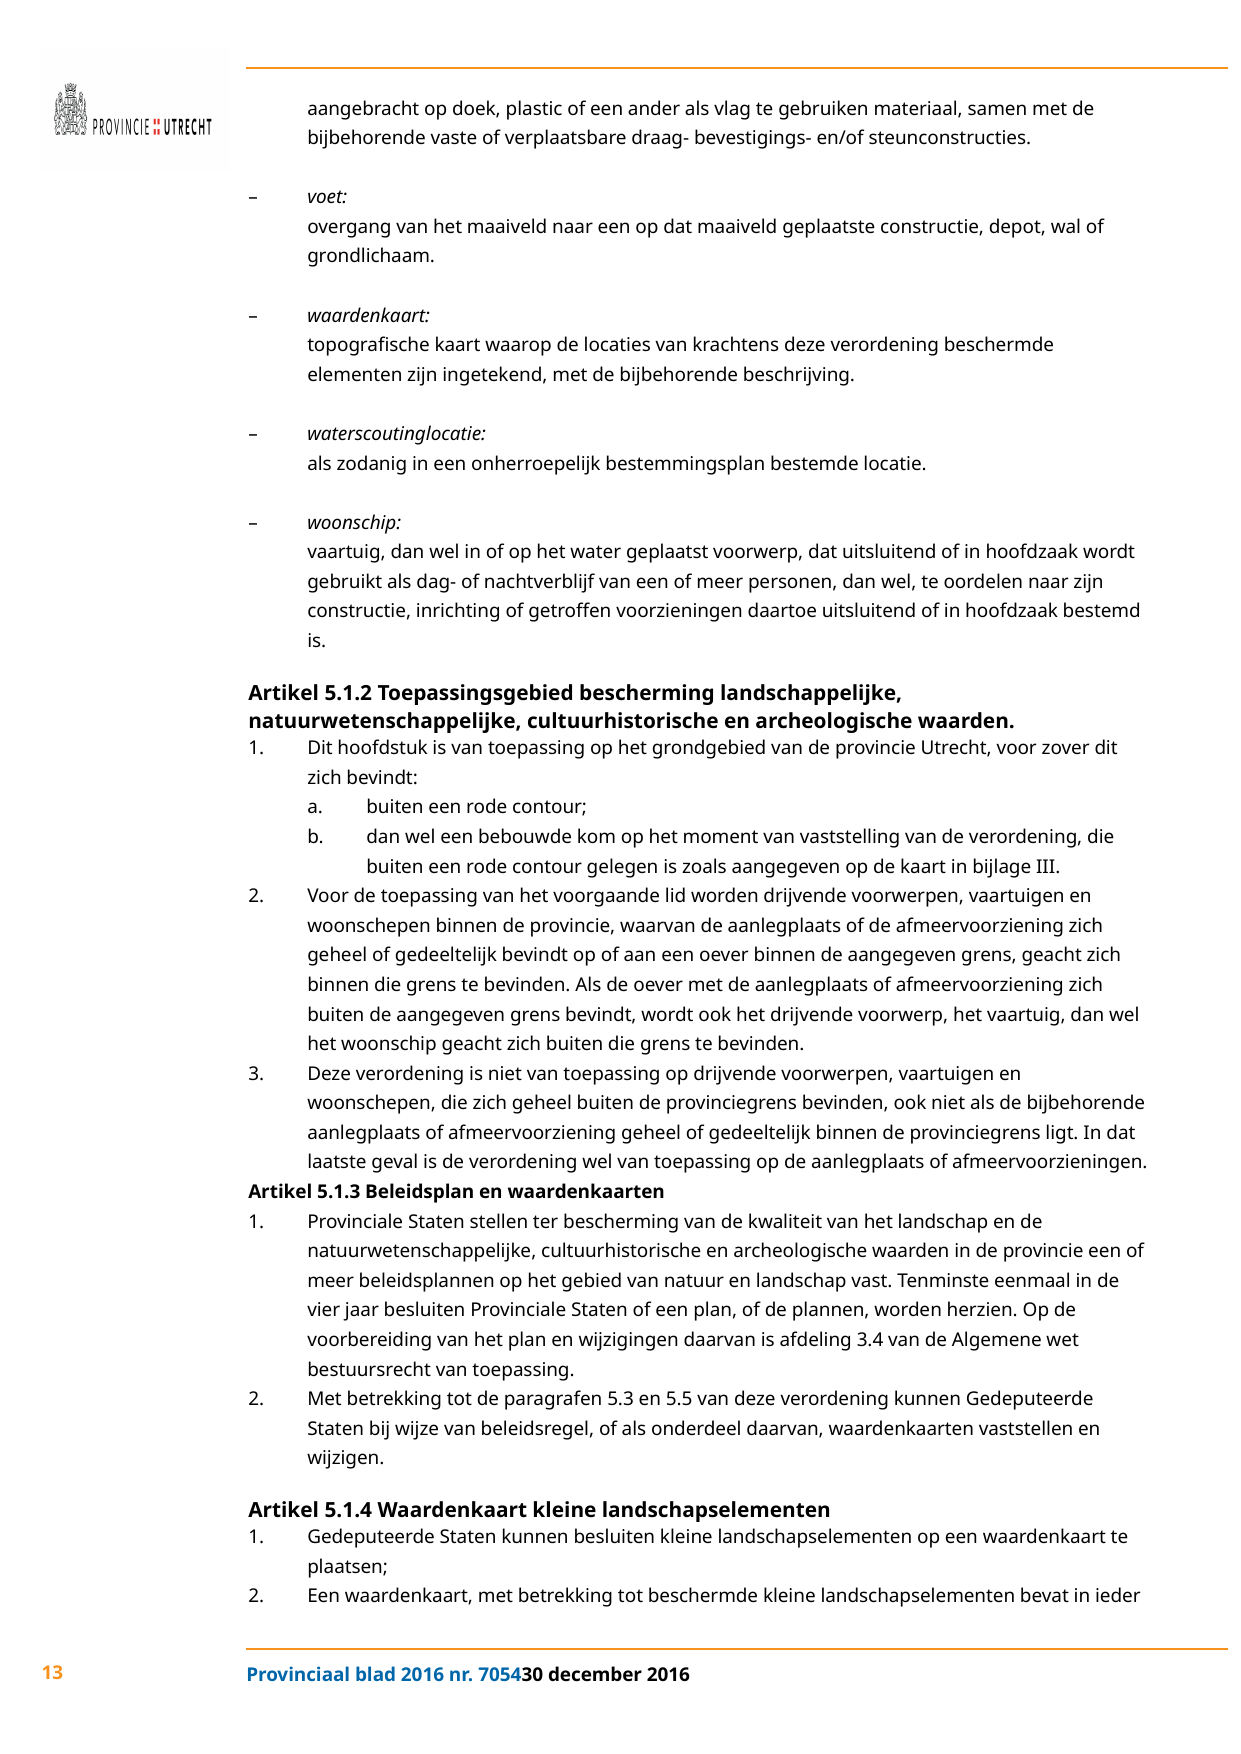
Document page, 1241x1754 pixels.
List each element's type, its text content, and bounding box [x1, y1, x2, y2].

list Een waardenkaart, met betrekking tot beschermde kleine landschapselementen bevat in ieder [248, 1583, 1152, 1608]
list vaartuig, dan wel in of op het water geplaatst voorwerp, dat uitsluitend of in hoofdzaak wordt gebruikt als dag- of nachtverblijf van een of meer personen, dan wel, te oordelen naar zijn constructie, inrichting of getroffen voorzieningen daartoe uitsluitend of in hoofdzaak bestemd is. [248, 538, 1152, 653]
list als zodanig in een onherroepelijk bestemmingsplan bestemde locatie. [248, 450, 1152, 476]
list Deze verordening is niet van toepassing op drijvende voorwerpen, vaartuigen en woonschepen, die zich geheel buiten de provinciegrens bevinden, ook niet als de bijbehorende aanlegplaats of afmeervoorziening geheel of gedeeltelijk binnen de provinciegrens ligt. In dat laatste geval is de verordening wel van toepassing op de aanlegplaats of afmeervoorzieningen. [248, 1060, 1152, 1174]
list Gedeputeerde Staten kunnen besluiten kleine landschapselementen op een waardenkaart te plaatsen; [248, 1523, 1152, 1579]
list buiten een rode contour; [307, 794, 1152, 819]
list dan wel een bebouwde kom op het moment van vaststelling van de verordening, die buiten een rode contour gelegen is zoals aangegeven op de kaart in bijlage III. [307, 823, 1152, 879]
text Artikel 5.1.2 Toepassingsgebied bescherming landschappelijke, natuurwetenschappelijke, cultuurhistorische en archeologische waarden. [248, 678, 1152, 734]
list topografische kaart waarop de locaties van krachtens deze verordening beschermde elementen zijn ingetekend, met de bijbehorende beschrijving. [248, 331, 1152, 387]
list Voor de toepassing van het voorgaande lid worden drijvende voorwerpen, vaartuigen en woonschepen binnen de provincie, waarvan de aanlegplaats of de afmeervoorziening zich geheel of gedeeltelijk bevindt op of aan een oever binnen de aangegeven grens, geacht zich binnen die grens te bevinden. Als de oever met de aanlegplaats of afmeervoorziening zich buiten de aangegeven grens bevindt, wordt ook het drijvende voorwerp, het vaartuig, dan wel het woonschip geacht zich buiten die grens te bevinden. [248, 882, 1152, 1056]
picture [41, 47, 231, 172]
list Met betrekking tot de paragrafen 5.3 en 5.5 van deze verordening kunnen Gedeputeerde Staten bij wijze van beleidsregel, of als onderdeel daarvan, waardenkaarten vaststellen en wijzigen. [248, 1385, 1152, 1470]
list voet: [248, 183, 1152, 209]
text Artikel 5.1.3 Beleidsplan en waardenkaarten [248, 1178, 1152, 1204]
list woonschip: [248, 509, 1152, 535]
list waardenkaart: [248, 302, 1152, 328]
list Provinciale Staten stellen ter bescherming van de kwaliteit van het landschap en de natuurwetenschappelijke, cultuurhistorische en archeologische waarden in de provincie een of meer beleidsplannen op het gebied van natuur en landschap vast. Tenminste eenmaal in de vier jaar besluiten Provinciale Staten of een plan, of de plannen, worden herzien. Op de voorbereiding van het plan en wijzigingen daarvan is afdeling 3.4 van de Algemene wet bestuursrecht van toepassing. [248, 1208, 1152, 1382]
list Dit hoofdstuk is van toepassing op het grondgebied van de provincie Utrecht, voor zover dit zich bevindt: [248, 734, 1152, 790]
list overgang van het maaiveld naar een op dat maaiveld geplaatste constructie, depot, wal of grondlichaam. [248, 213, 1152, 268]
list waterscoutinglocatie: [248, 420, 1152, 446]
list aangebracht op doek, plastic of een ander als vlag te gebruiken materiaal, samen met de bijbehorende vaste of verplaatsbare draag- bevestigings- en/of steunconstructies. [248, 95, 1152, 150]
text Artikel 5.1.4 Waardenkaart kleine landschapselementen [248, 1495, 1152, 1523]
